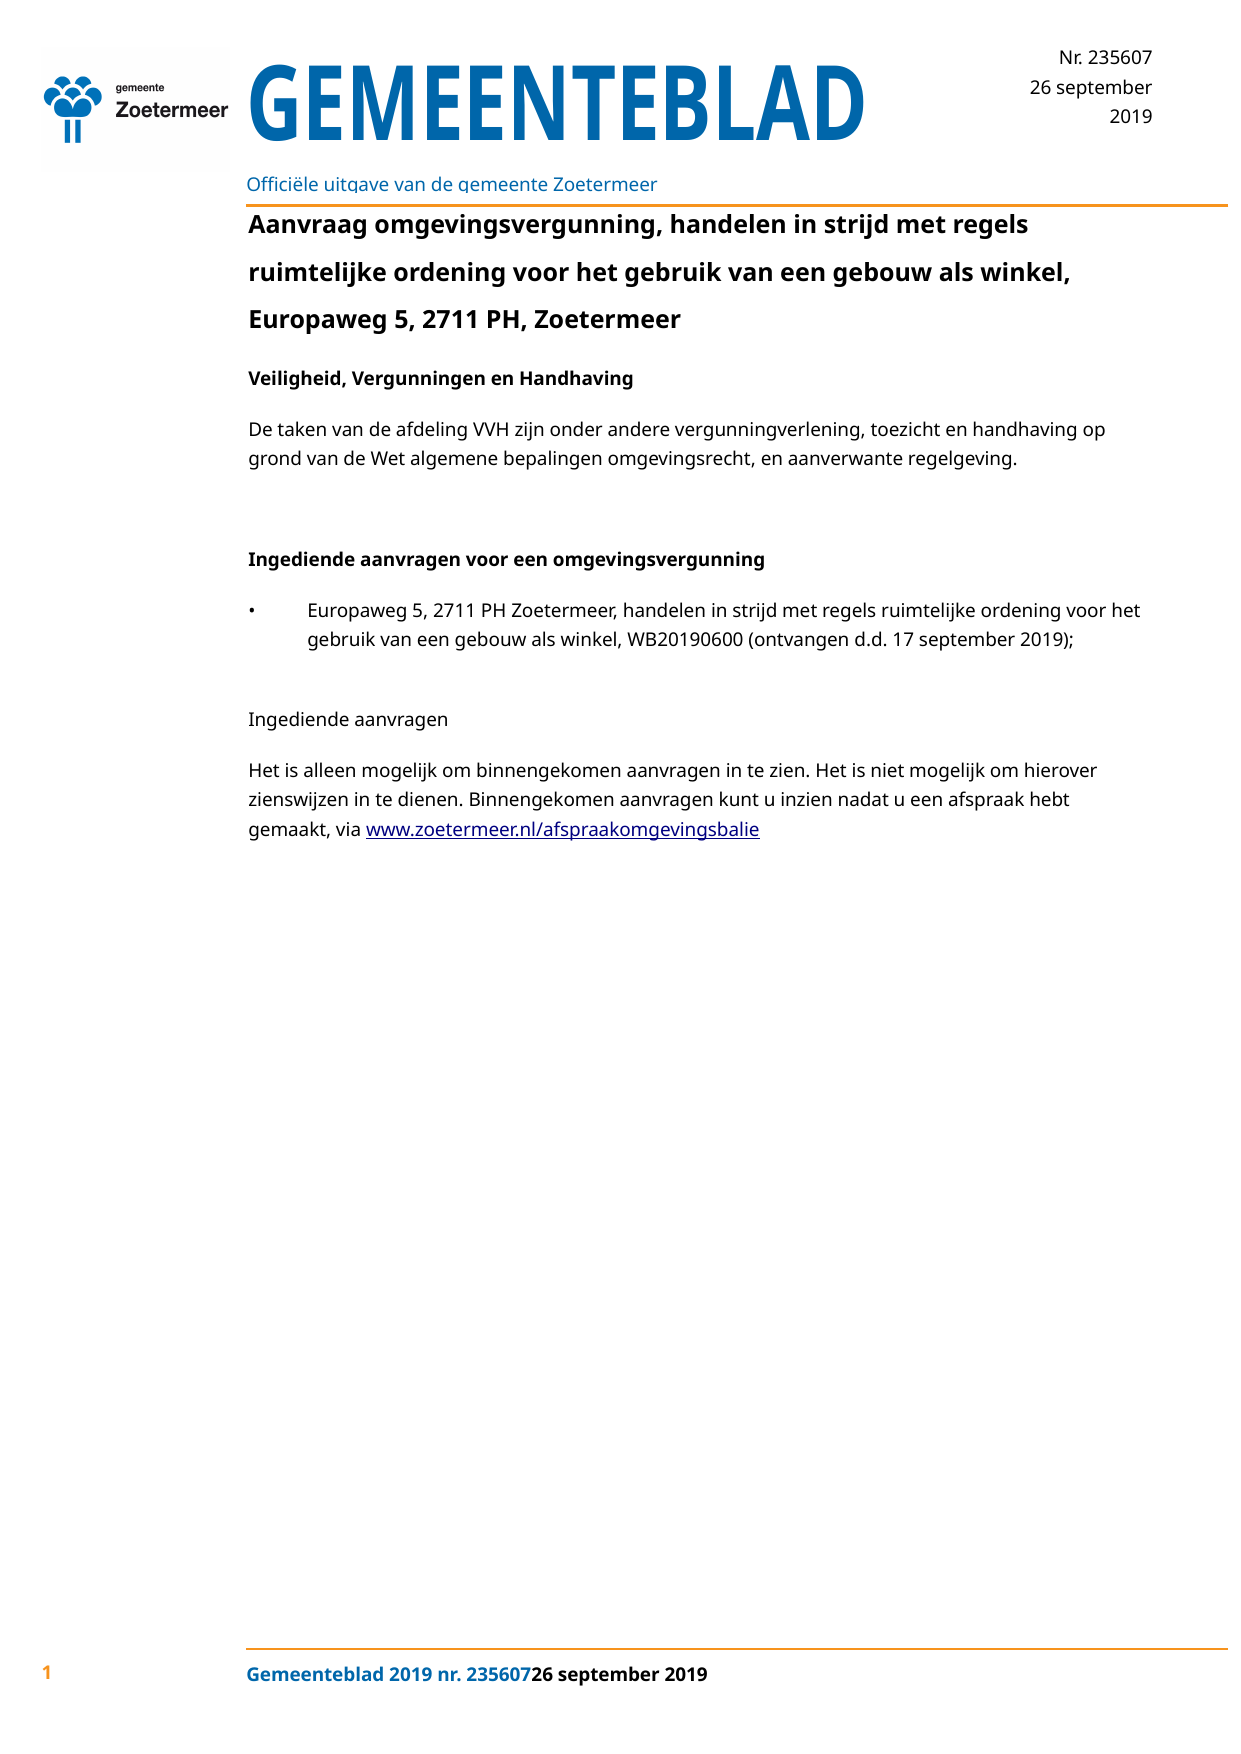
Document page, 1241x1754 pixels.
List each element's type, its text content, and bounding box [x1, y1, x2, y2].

text Ingediende aanvragen voor een omgevingsvergunning [248, 546, 1152, 572]
text Veiligheid, Vergunningen en Handhaving [248, 366, 1152, 391]
list Europaweg 5, 2711 PH Zoetermeer, handelen in strijd met regels ruimtelijke ordening voor het gebruik van een gebouw als winkel, WB20190600 (ontvangen d.d. 17 september 2019); [248, 597, 1152, 652]
text Het is alleen mogelijk om binnengekomen aanvragen in te zien. Het is niet mogelijk om hierover zienswijzen in te dienen. Binnengekomen aanvragen kunt u inzien nadat u een afspraak hebt gemaakt, via www.zoetermeer.nl/afspraakomgevingsbalie [248, 757, 1152, 842]
text Aanvraag omgevingsvergunning, handelen in strijd met regels ruimtelijke ordening voor het gebruik van een gebouw als winkel, Europaweg 5, 2711 PH, Zoetermeer [248, 207, 1152, 336]
text De taken van de afdeling VVH zijn onder andere vergunningverlening, toezicht en handhaving op grond van de Wet algemene bepalingen omgevingsrecht, en aanverwante regelgeving. [248, 416, 1152, 471]
picture [41, 47, 231, 172]
text Ingediende aanvragen [248, 706, 1152, 732]
